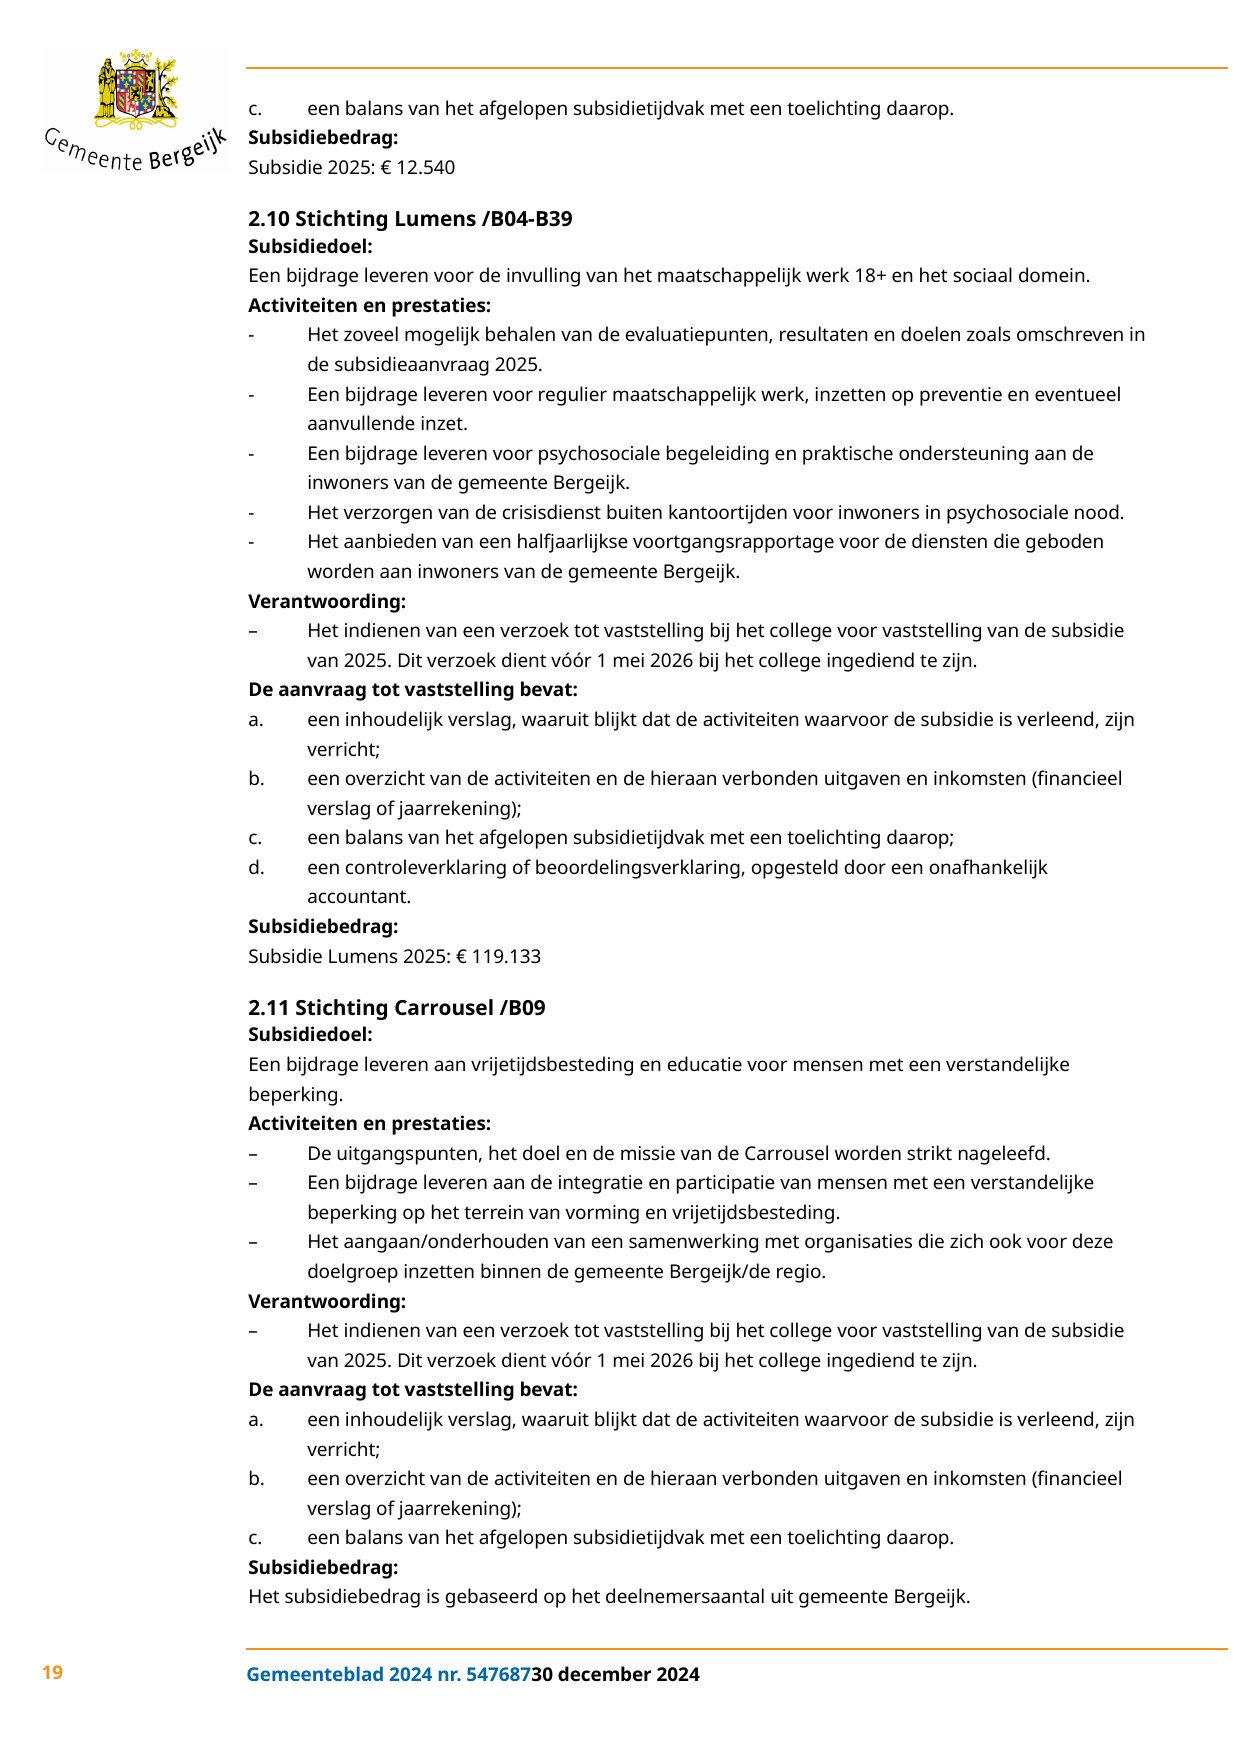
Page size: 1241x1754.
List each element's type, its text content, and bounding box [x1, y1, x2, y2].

list een inhoudelijk verslag, waaruit blijkt dat de activiteiten waarvoor de subsidie is verleend, zijn verricht; [248, 1406, 1152, 1462]
picture [41, 47, 231, 172]
text Subsidie 2025: € 12.540 [248, 154, 1152, 180]
list Het verzorgen van de crisisdienst buiten kantoortijden voor inwoners in psychosociale nood. [248, 499, 1152, 525]
list Het aangaan/onderhouden van een samenwerking met organisaties die zich ook voor deze doelgroep inzetten binnen de gemeente Bergeijk/de regio. [248, 1229, 1152, 1284]
list een overzicht van de activiteiten en de hieraan verbonden uitgaven en inkomsten (financieel verslag of jaarrekening); [248, 765, 1152, 821]
list Het aanbieden van een halfjaarlijkse voortgangsrapportage voor de diensten die geboden worden aan inwoners van de gemeente Bergeijk. [248, 529, 1152, 584]
text Een bijdrage leveren voor de invulling van het maatschappelijk werk 18+ en het sociaal domein. [248, 262, 1152, 288]
text Verantwoording: [248, 1288, 1152, 1314]
list Het zoveel mogelijk behalen van de evaluatiepunten, resultaten en doelen zoals omschreven in de subsidieaanvraag 2025. [248, 322, 1152, 377]
list een controleverklaring of beoordelingsverklaring, opgesteld door een onafhankelijk accountant. [248, 854, 1152, 909]
text Subsidiebedrag: [248, 913, 1152, 939]
list een inhoudelijk verslag, waaruit blijkt dat de activiteiten waarvoor de subsidie is verleend, zijn verricht; [248, 706, 1152, 761]
list een overzicht van de activiteiten en de hieraan verbonden uitgaven en inkomsten (financieel verslag of jaarrekening); [248, 1465, 1152, 1521]
text Activiteiten en prestaties: [248, 292, 1152, 318]
list een balans van het afgelopen subsidietijdvak met een toelichting daarop. [248, 1524, 1152, 1550]
list Het indienen van een verzoek tot vaststelling bij het college voor vaststelling van de subsidie van 2025. Dit verzoek dient vóór 1 mei 2026 bij het college ingediend te zijn. [248, 1317, 1152, 1373]
text Subsidiebedrag: [248, 1554, 1152, 1580]
text De aanvraag tot vaststelling bevat: [248, 677, 1152, 702]
text 2.11 Stichting Carrousel /B09 [248, 993, 1152, 1022]
text De aanvraag tot vaststelling bevat: [248, 1377, 1152, 1402]
text Subsidie Lumens 2025: € 119.133 [248, 943, 1152, 968]
text Het subsidiebedrag is gebaseerd op het deelnemersaantal uit gemeente Bergeijk. [248, 1584, 1152, 1609]
text Subsidiedoel: [248, 233, 1152, 258]
list De uitgangspunten, het doel en de missie van de Carrousel worden strikt nageleefd. [248, 1140, 1152, 1166]
list Het indienen van een verzoek tot vaststelling bij het college voor vaststelling van de subsidie van 2025. Dit verzoek dient vóór 1 mei 2026 bij het college ingediend te zijn. [248, 617, 1152, 673]
list Een bijdrage leveren voor regulier maatschappelijk werk, inzetten op preventie en eventueel aanvullende inzet. [248, 381, 1152, 436]
list Een bijdrage leveren voor psychosociale begeleiding en praktische ondersteuning aan de inwoners van de gemeente Bergeijk. [248, 440, 1152, 495]
list een balans van het afgelopen subsidietijdvak met een toelichting daarop; [248, 824, 1152, 850]
list Een bijdrage leveren aan de integratie en participatie van mensen met een verstandelijke beperking op het terrein van vorming en vrijetijdsbesteding. [248, 1169, 1152, 1225]
text Verantwoording: [248, 588, 1152, 613]
text Een bijdrage leveren aan vrijetijdsbesteding en educatie voor mensen met een verstandelijke beperking. [248, 1051, 1152, 1107]
text Subsidiedoel: [248, 1022, 1152, 1047]
text 2.10 Stichting Lumens /B04-B39 [248, 204, 1152, 233]
text Subsidiebedrag: [248, 124, 1152, 150]
list een balans van het afgelopen subsidietijdvak met een toelichting daarop. [248, 95, 1152, 121]
text Activiteiten en prestaties: [248, 1110, 1152, 1136]
